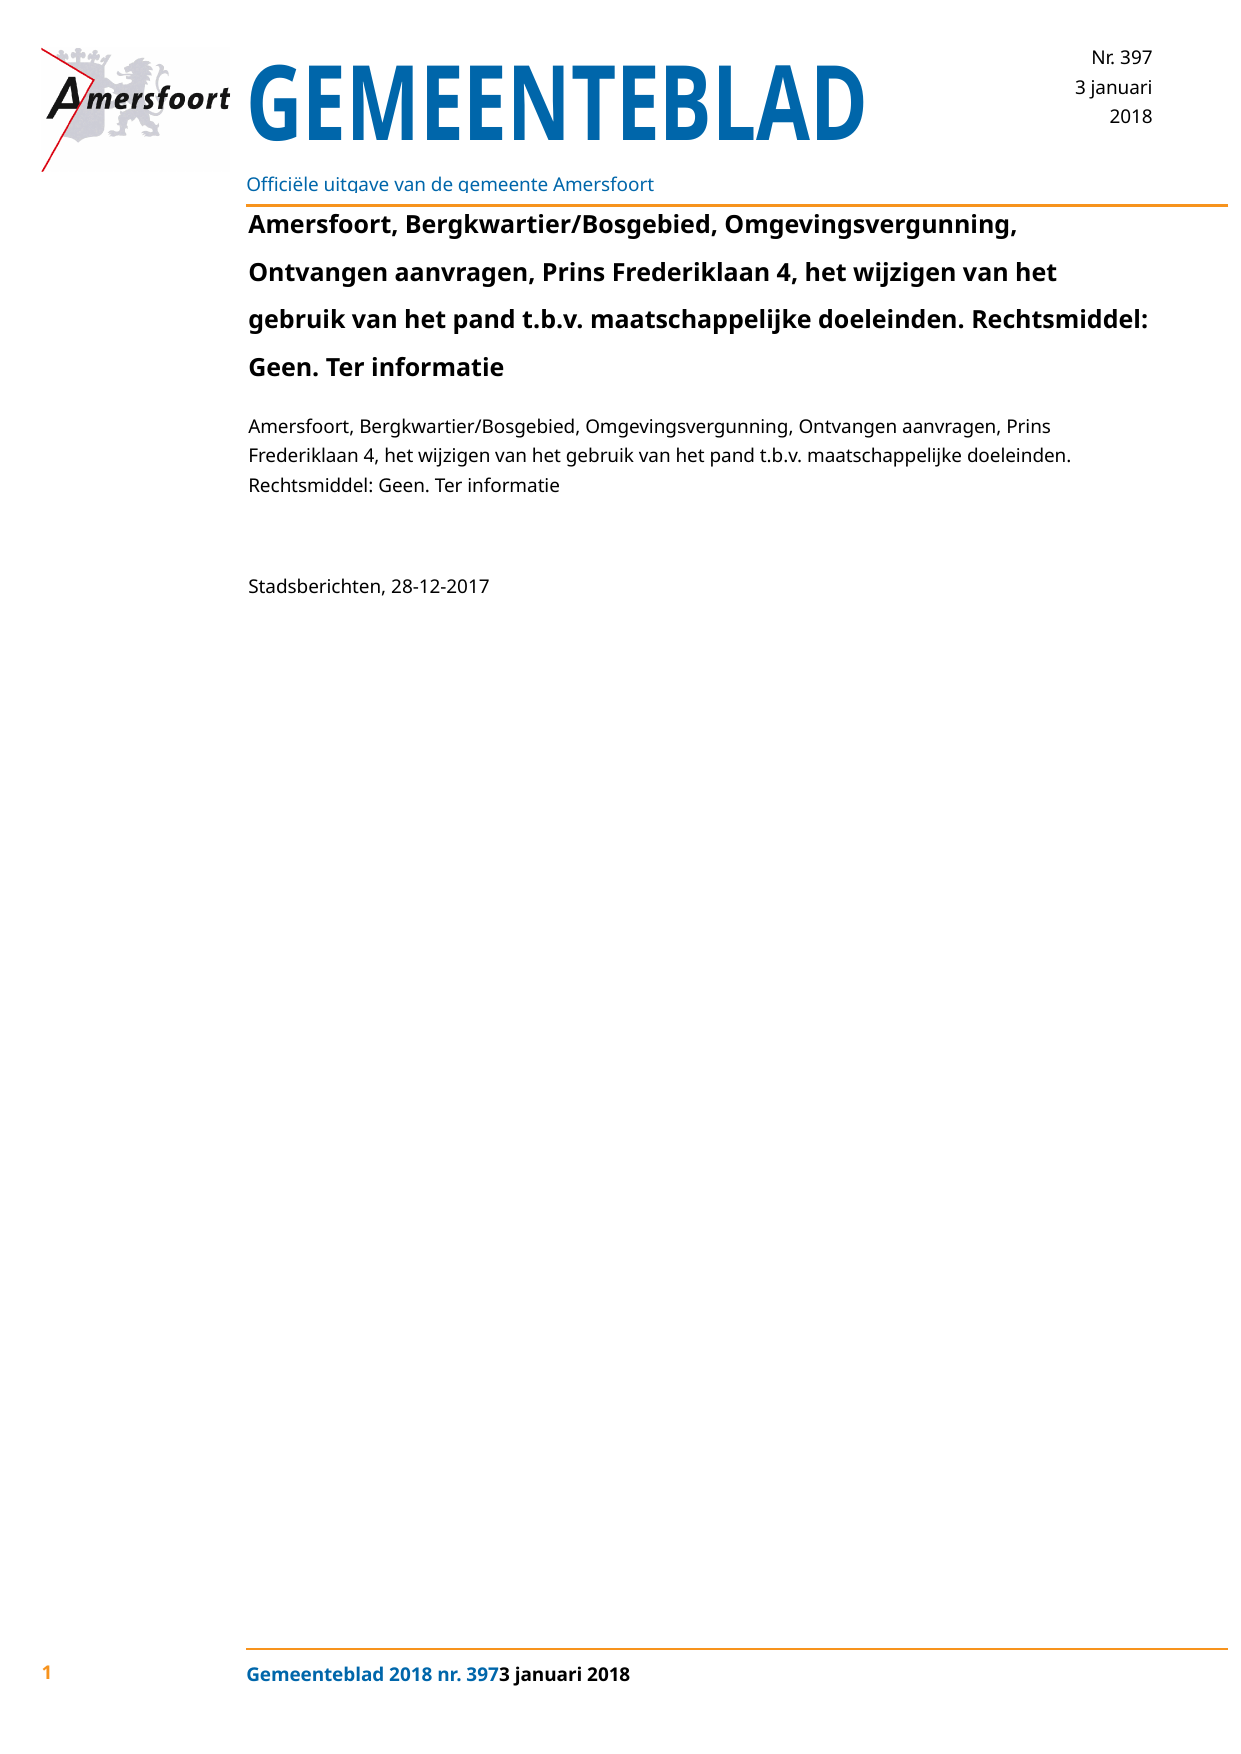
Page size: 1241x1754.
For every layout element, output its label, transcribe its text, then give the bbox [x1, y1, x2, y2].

text Stadsberichten, 28-12-2017 [248, 573, 1152, 599]
picture [41, 47, 231, 172]
text Amersfoort, Bergkwartier/Bosgebied, Omgevingsvergunning, Ontvangen aanvragen, Prins Frederiklaan 4, het wijzigen van het gebruik van het pand t.b.v. maatschappelijke doeleinden. Rechtsmiddel: Geen. Ter informatie [248, 207, 1152, 384]
text Amersfoort, Bergkwartier/Bosgebied, Omgevingsvergunning, Ontvangen aanvragen, Prins Frederiklaan 4, het wijzigen van het gebruik van het pand t.b.v. maatschappelijke doeleinden. Rechtsmiddel: Geen. Ter informatie [248, 413, 1152, 498]
